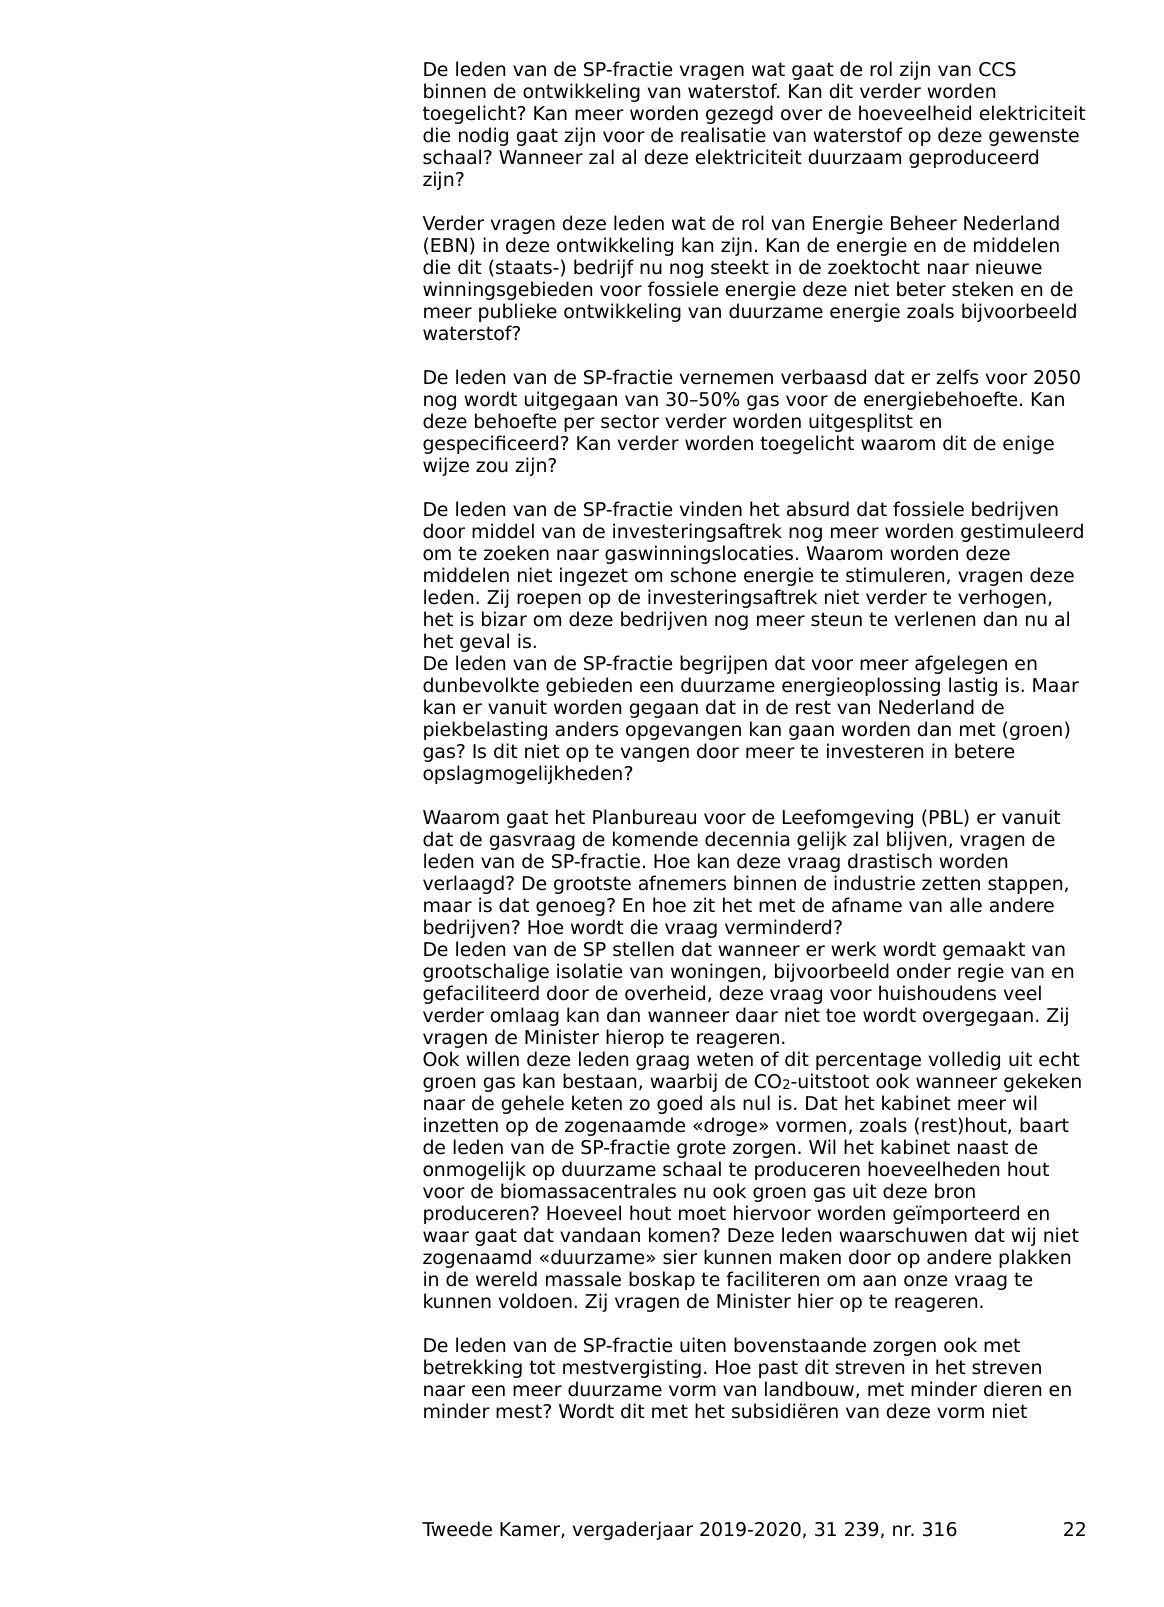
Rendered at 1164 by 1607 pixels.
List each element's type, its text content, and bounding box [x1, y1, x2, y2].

text De leden van de SP-fractie vragen wat gaat de rol zijn van CCS binnen de ontwikkeling van waterstof. Kan dit verder worden toegelicht? Kan meer worden gezegd over de hoeveelheid elektriciteit die nodig gaat zijn voor de realisatie van waterstof op deze gewenste schaal? Wanneer zal al deze elektriciteit duurzaam geproduceerd zijn? [422, 59, 1087, 191]
text Ook willen deze leden graag weten of dit percentage volledig uit echt groen gas kan bestaan, waarbij de CO2-uitstoot ook wanneer gekeken naar de gehele keten zo goed als nul is. Dat het kabinet meer wil inzetten op de zogenaamde «droge» vormen, zoals (rest)hout, baart de leden van de SP-fractie grote zorgen. Wil het kabinet naast de onmogelijk op duurzame schaal te produceren hoeveelheden hout voor de biomassacentrales nu ook groen gas uit deze bron produceren? Hoeveel hout moet hiervoor worden geïmporteerd en waar gaat dat vandaan komen? Deze leden waarschuwen dat wij niet zogenaamd «duurzame» sier kunnen maken door op andere plakken in de wereld massale boskap te faciliteren om aan onze vraag te kunnen voldoen. Zij vragen de Minister hier op te reageren. [422, 1049, 1087, 1313]
text De leden van de SP-fractie uiten bovenstaande zorgen ook met betrekking tot mestvergisting. Hoe past dit streven in het streven naar een meer duurzame vorm van landbouw, met minder dieren en minder mest? Wordt dit met het subsidiëren van deze vorm niet [422, 1335, 1087, 1423]
text Verder vragen deze leden wat de rol van Energie Beheer Nederland (EBN) in deze ontwikkeling kan zijn. Kan de energie en de middelen die dit (staats-) bedrijf nu nog steekt in de zoektocht naar nieuwe winningsgebieden voor fossiele energie deze niet beter steken en de meer publieke ontwikkeling van duurzame energie zoals bijvoorbeeld waterstof? [422, 213, 1087, 345]
text Waarom gaat het Planbureau voor de Leefomgeving (PBL) er vanuit dat de gasvraag de komende decennia gelijk zal blijven, vragen de leden van de SP-fractie. Hoe kan deze vraag drastisch worden verlaagd? De grootste afnemers binnen de industrie zetten stappen, maar is dat genoeg? En hoe zit het met de afname van alle andere bedrijven? Hoe wordt die vraag verminderd? [422, 807, 1087, 939]
text De leden van de SP-fractie begrijpen dat voor meer afgelegen en dunbevolkte gebieden een duurzame energieoplossing lastig is. Maar kan er vanuit worden gegaan dat in de rest van Nederland de piekbelasting anders opgevangen kan gaan worden dan met (groen) gas? Is dit niet op te vangen door meer te investeren in betere opslagmogelijkheden? [422, 653, 1087, 785]
text De leden van de SP-fractie vernemen verbaasd dat er zelfs voor 2050 nog wordt uitgegaan van 30–50% gas voor de energiebehoefte. Kan deze behoefte per sector verder worden uitgesplitst en gespecificeerd? Kan verder worden toegelicht waarom dit de enige wijze zou zijn? [422, 367, 1087, 477]
text De leden van de SP-fractie vinden het absurd dat fossiele bedrijven door middel van de investeringsaftrek nog meer worden gestimuleerd om te zoeken naar gaswinningslocaties. Waarom worden deze middelen niet ingezet om schone energie te stimuleren, vragen deze leden. Zij roepen op de investeringsaftrek niet verder te verhogen, het is bizar om deze bedrijven nog meer steun te verlenen dan nu al het geval is. [422, 499, 1087, 653]
text De leden van de SP stellen dat wanneer er werk wordt gemaakt van grootschalige isolatie van woningen, bijvoorbeeld onder regie van en gefaciliteerd door de overheid, deze vraag voor huishoudens veel verder omlaag kan dan wanneer daar niet toe wordt overgegaan. Zij vragen de Minister hierop te reageren. [422, 939, 1087, 1049]
